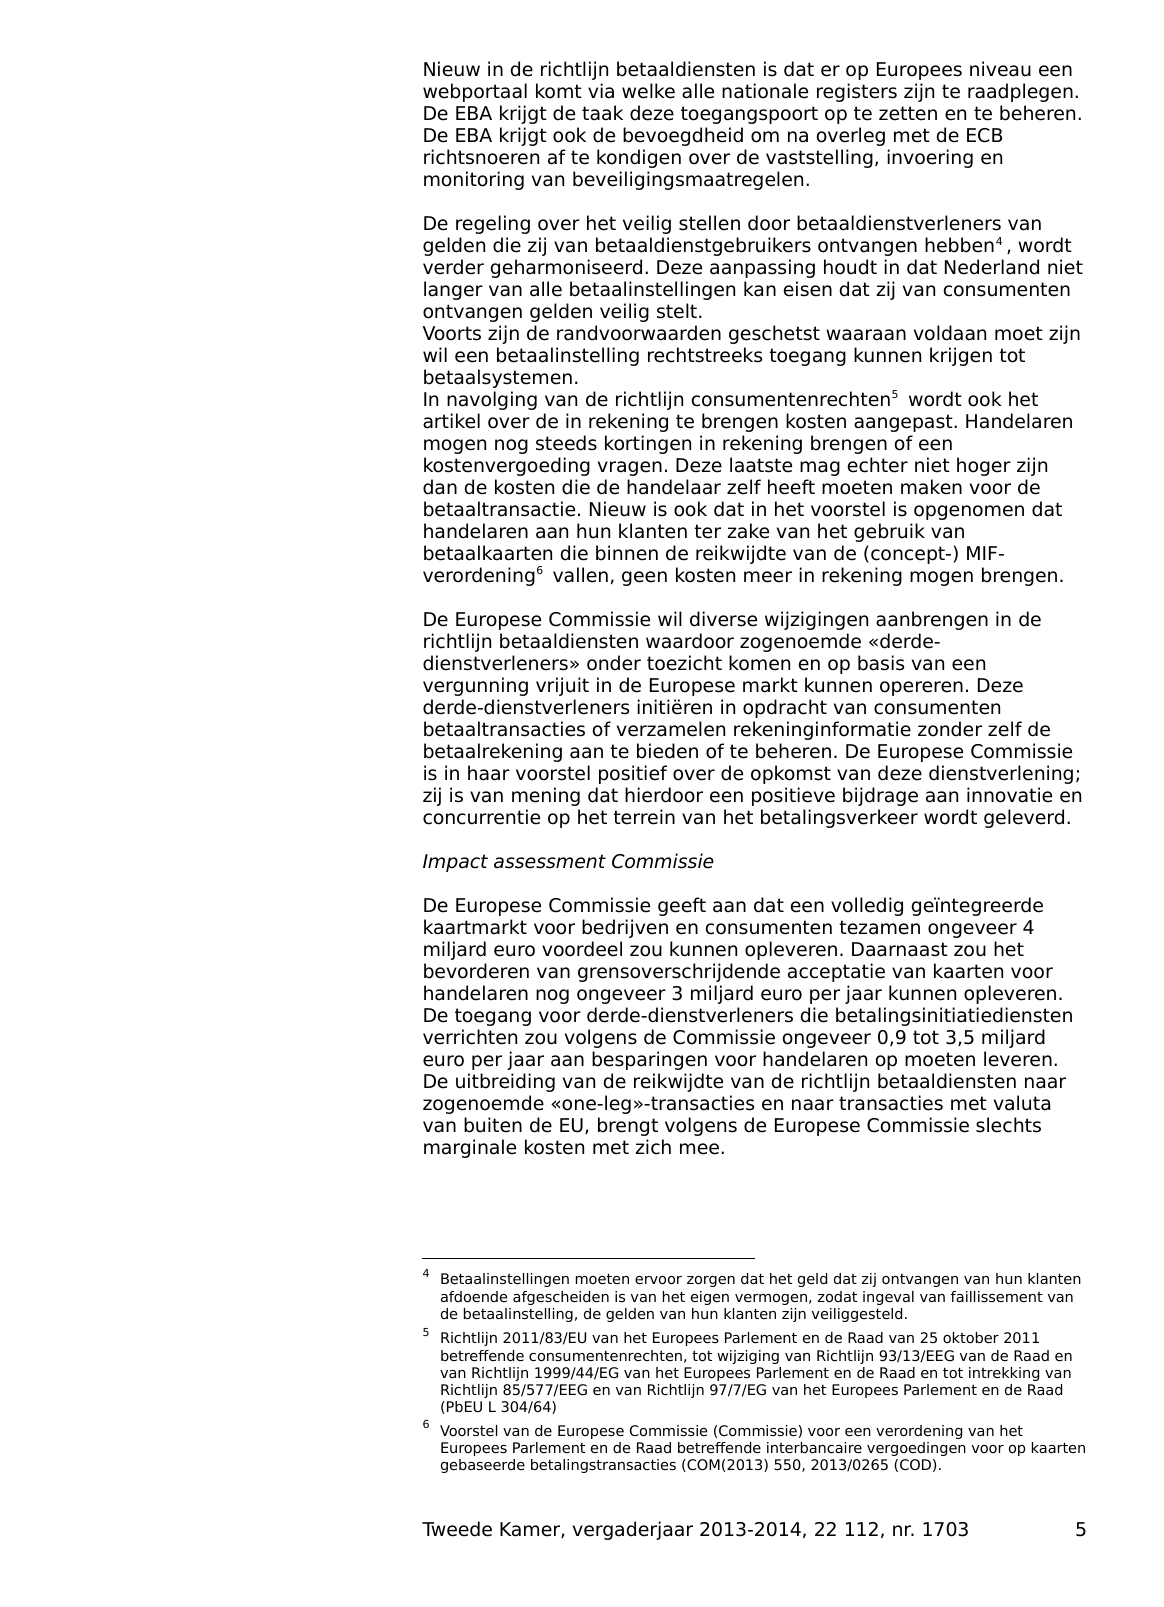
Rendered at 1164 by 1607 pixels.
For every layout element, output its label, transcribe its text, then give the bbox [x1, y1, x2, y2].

text De uitbreiding van de reikwijdte van de richtlijn betaaldiensten naar zogenoemde «one-leg»-transacties en naar transacties met valuta van buiten de EU, brengt volgens de Europese Commissie slechts marginale kosten met zich mee. [422, 1071, 1087, 1159]
text De regeling over het veilig stellen door betaaldienstverleners van gelden die zij van betaaldienstgebruikers ontvangen hebben, wordt verder geharmoniseerd. Deze aanpassing houdt in dat Nederland niet langer van alle betaalinstellingen kan eisen dat zij van consumenten ontvangen gelden veilig stelt. [422, 213, 1087, 323]
text De Europese Commissie wil diverse wijzigingen aanbrengen in de richtlijn betaaldiensten waardoor zogenoemde «derde-dienstverleners» onder toezicht komen en op basis van een vergunning vrijuit in de Europese markt kunnen opereren. Deze derde-dienstverleners initiëren in opdracht van consumenten betaaltransacties of verzamelen rekeninginformatie zonder zelf de betaalrekening aan te bieden of te beheren. De Europese Commissie is in haar voorstel positief over de opkomst van deze dienstverlening; zij is van mening dat hierdoor een positieve bijdrage aan innovatie en concurrentie op het terrein van het betalingsverkeer wordt geleverd. [422, 609, 1087, 829]
text Voorstel van de Europese Commissie (Commissie) voor een verordening van het Europees Parlement en de Raad betreffende interbancaire vergoedingen voor op kaarten gebaseerde betalingstransacties (COM(2013) 550, 2013/0265 (COD). [422, 1418, 1087, 1474]
text Betaalinstellingen moeten ervoor zorgen dat het geld dat zij ontvangen van hun klanten afdoende afgescheiden is van het eigen vermogen, zodat ingeval van faillissement van de betaalinstelling, de gelden van hun klanten zijn veiliggesteld. [422, 1267, 1087, 1323]
subtitle Impact assessment Commissie [422, 851, 1087, 873]
text In navolging van de richtlijn consumentenrechten wordt ook het artikel over de in rekening te brengen kosten aangepast. Handelaren mogen nog steeds kortingen in rekening brengen of een kostenvergoeding vragen. Deze laatste mag echter niet hoger zijn dan de kosten die de handelaar zelf heeft moeten maken voor de betaaltransactie. Nieuw is ook dat in het voorstel is opgenomen dat handelaren aan hun klanten ter zake van het gebruik van betaalkaarten die binnen de reikwijdte van de (concept-) MIF-verordening vallen, geen kosten meer in rekening mogen brengen. [422, 389, 1087, 587]
text Richtlijn 2011/83/EU van het Europees Parlement en de Raad van 25 oktober 2011 betreffende consumentenrechten, tot wijziging van Richtlijn 93/13/EEG van de Raad en van Richtlijn 1999/44/EG van het Europees Parlement en de Raad en tot intrekking van Richtlijn 85/577/EEG en van Richtlijn 97/7/EG van het Europees Parlement en de Raad (PbEU L 304/64) [422, 1326, 1087, 1416]
text Nieuw in de richtlijn betaaldiensten is dat er op Europees niveau een webportaal komt via welke alle nationale registers zijn te raadplegen. De EBA krijgt de taak deze toegangspoort op te zetten en te beheren. De EBA krijgt ook de bevoegdheid om na overleg met de ECB richtsnoeren af te kondigen over de vaststelling, invoering en monitoring van beveiligingsmaatregelen. [422, 59, 1087, 191]
text De Europese Commissie geeft aan dat een volledig geïntegreerde kaartmarkt voor bedrijven en consumenten tezamen ongeveer 4 miljard euro voordeel zou kunnen opleveren. Daarnaast zou het bevorderen van grensoverschrijdende acceptatie van kaarten voor handelaren nog ongeveer 3 miljard euro per jaar kunnen opleveren. De toegang voor derde-dienstverleners die betalingsinitiatiediensten verrichten zou volgens de Commissie ongeveer 0,9 tot 3,5 miljard euro per jaar aan besparingen voor handelaren op moeten leveren. [422, 895, 1087, 1071]
text Voorts zijn de randvoorwaarden geschetst waaraan voldaan moet zijn wil een betaalinstelling rechtstreeks toegang kunnen krijgen tot betaalsystemen. [422, 323, 1087, 389]
